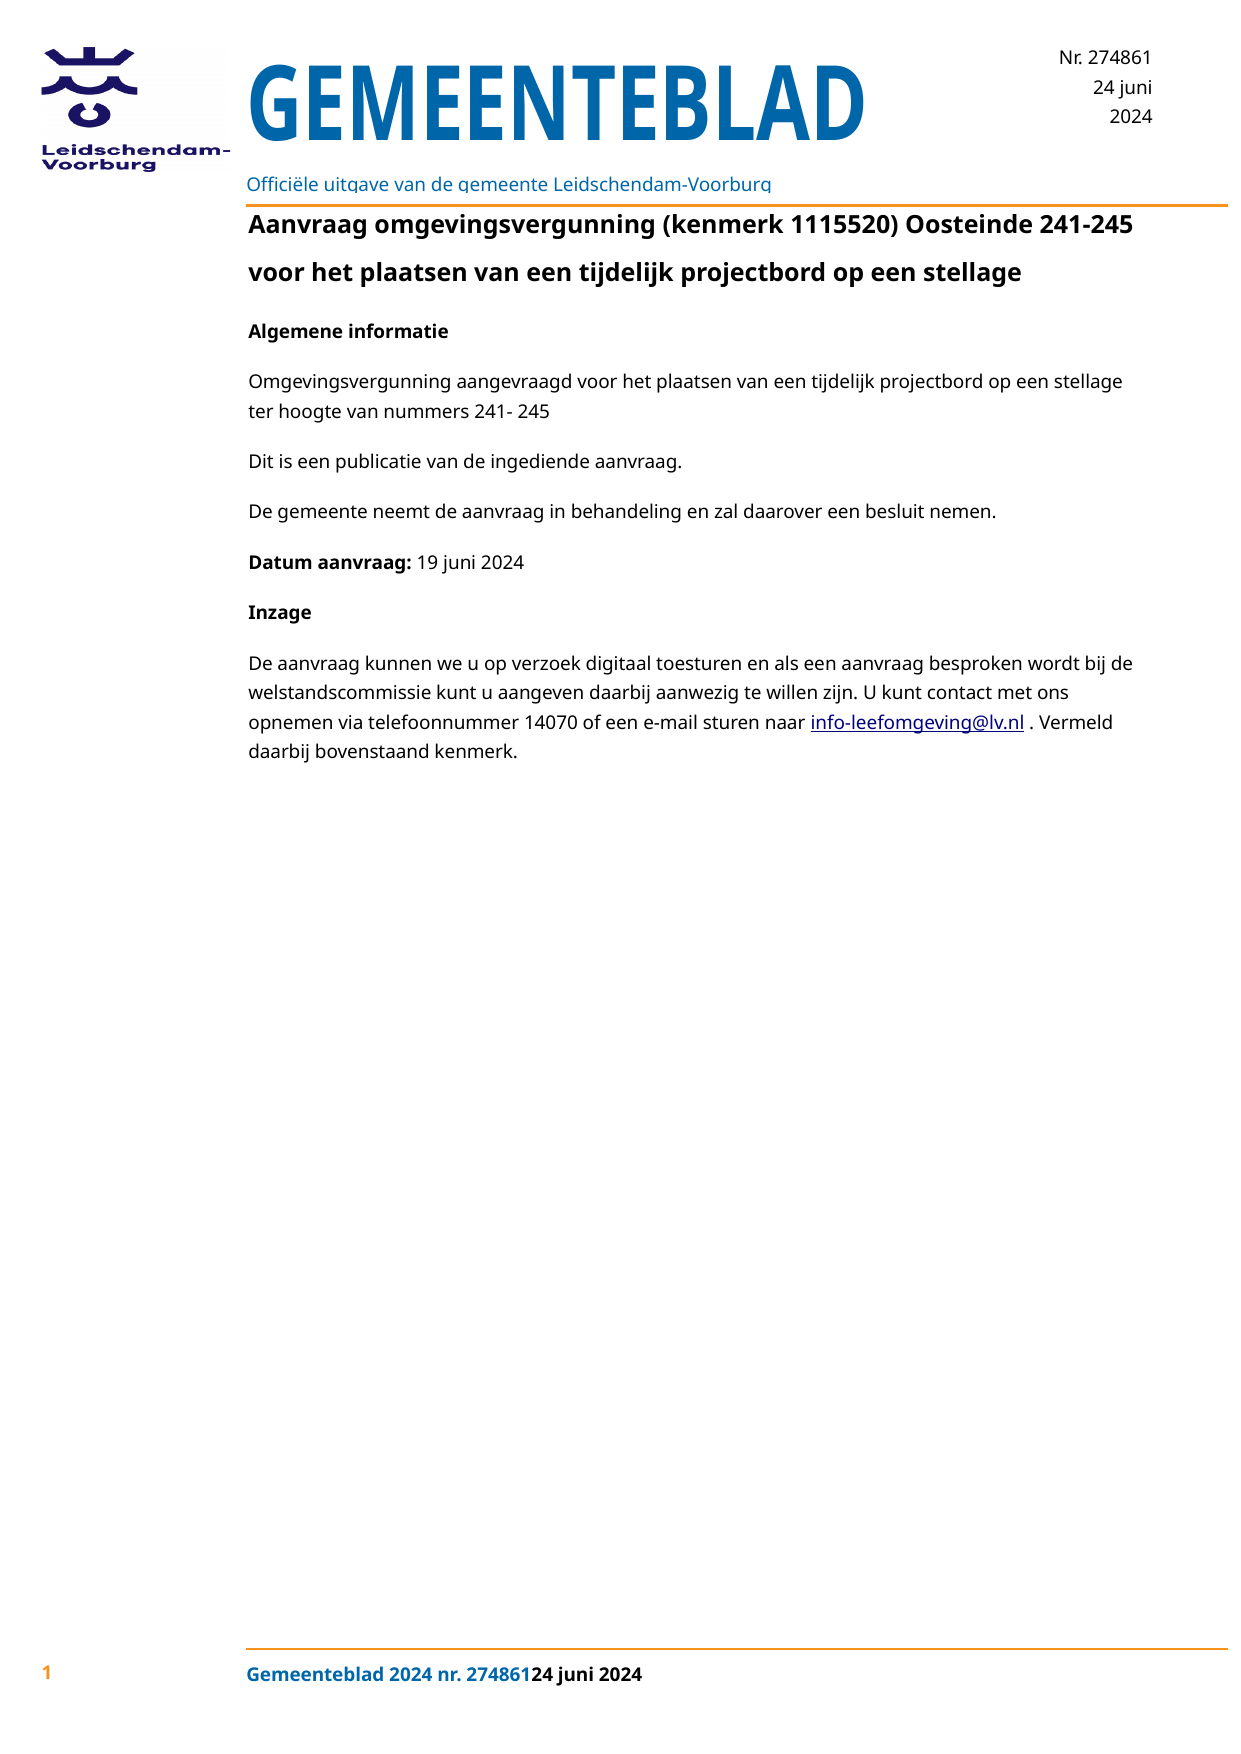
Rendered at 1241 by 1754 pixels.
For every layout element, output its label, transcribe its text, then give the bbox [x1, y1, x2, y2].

text De aanvraag kunnen we u op verzoek digitaal toesturen en als een aanvraag besproken wordt bij de welstandscommissie kunt u aangeven daarbij aanwezig te willen zijn. U kunt contact met ons opnemen via telefoonnummer 14070 of een e-mail sturen naar info-leefomgeving@lv.nl . Vermeld daarbij bovenstaand kenmerk. [248, 650, 1152, 764]
text De gemeente neemt de aanvraag in behandeling en zal daarover een besluit nemen. [248, 499, 1152, 524]
text Aanvraag omgevingsvergunning (kenmerk 1115520) Oosteinde 241-245 voor het plaatsen van een tijdelijk projectbord op een stellage [248, 207, 1152, 288]
text Dit is een publicatie van de ingediende aanvraag. [248, 448, 1152, 474]
text Omgevingsvergunning aangevraagd voor het plaatsen van een tijdelijk projectbord op een stellage ter hoogte van nummers 241- 245 [248, 368, 1152, 424]
text Datum aanvraag: 19 juni 2024 [248, 549, 1152, 575]
picture [41, 47, 231, 172]
text Inzage [248, 599, 1152, 625]
text Algemene informatie [248, 318, 1152, 344]
